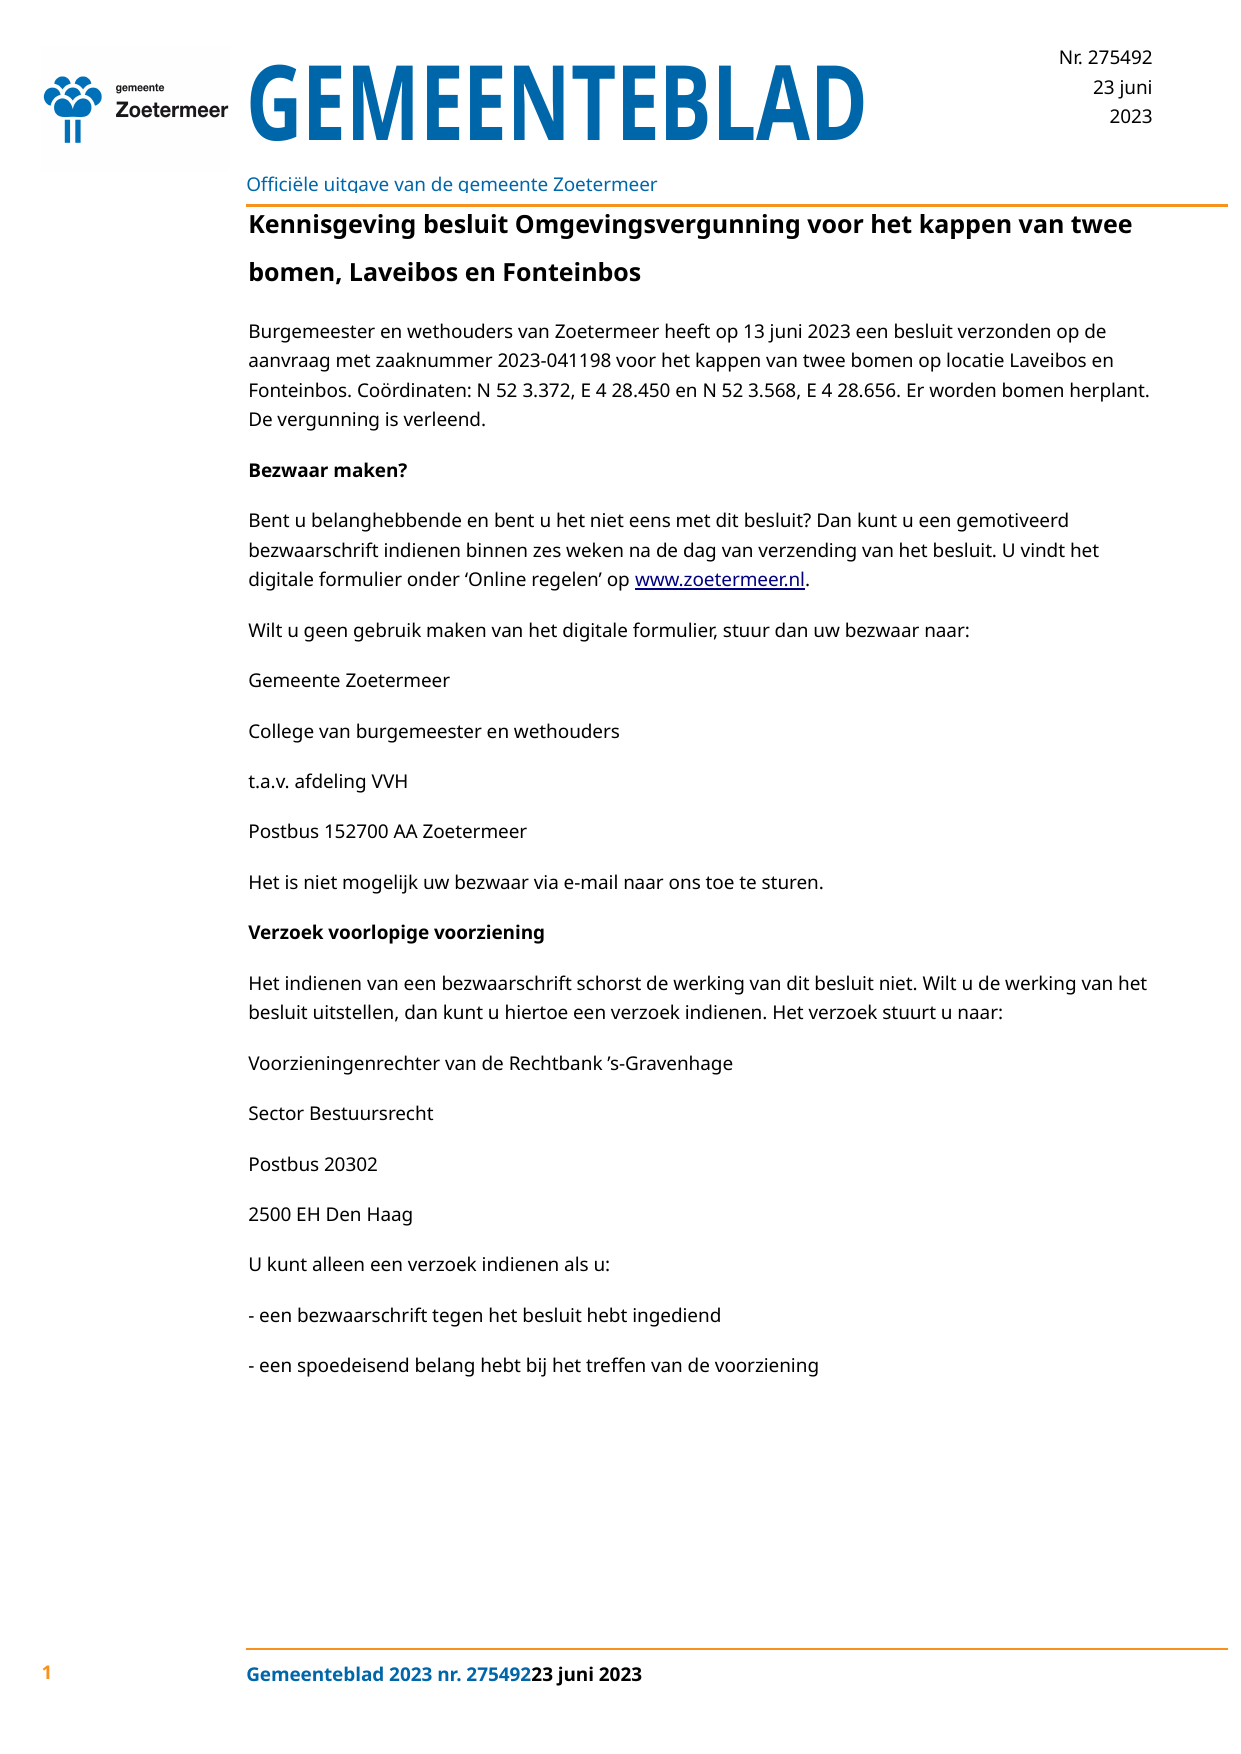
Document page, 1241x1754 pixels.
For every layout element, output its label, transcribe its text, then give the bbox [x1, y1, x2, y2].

text Voorzieningenrechter van de Rechtbank ’s-Gravenhage [248, 1050, 1152, 1076]
text - een bezwaarschrift tegen het besluit hebt ingediend [248, 1302, 1152, 1328]
text Postbus 152700 AA Zoetermeer [248, 819, 1152, 844]
picture [41, 47, 231, 172]
text t.a.v. afdeling VVH [248, 768, 1152, 794]
text Verzoek voorlopige voorziening [248, 919, 1152, 945]
text U kunt alleen een verzoek indienen als u: [248, 1252, 1152, 1277]
text 2500 EH Den Haag [248, 1201, 1152, 1227]
text Gemeente Zoetermeer [248, 667, 1152, 693]
text Kennisgeving besluit Omgevingsvergunning voor het kappen van twee bomen, Laveibos en Fonteinbos [248, 207, 1152, 288]
text Bezwaar maken? [248, 457, 1152, 483]
text Het indienen van een bezwaarschrift schorst de werking van dit besluit niet. Wilt u de werking van het besluit uitstellen, dan kunt u hiertoe een verzoek indienen. Het verzoek stuurt u naar: [248, 970, 1152, 1025]
text Postbus 20302 [248, 1151, 1152, 1177]
text College van burgemeester en wethouders [248, 718, 1152, 744]
text Wilt u geen gebruik maken van het digitale formulier, stuur dan uw bezwaar naar: [248, 617, 1152, 643]
text Burgemeester en wethouders van Zoetermeer heeft op 13 juni 2023 een besluit verzonden op de aanvraag met zaaknummer 2023-041198 voor het kappen van twee bomen op locatie Laveibos en Fonteinbos. Coördinaten: N 52 3.372, E 4 28.450 en N 52 3.568, E 4 28.656. Er worden bomen herplant. De vergunning is verleend. [248, 318, 1152, 432]
text Het is niet mogelijk uw bezwaar via e-mail naar ons toe te sturen. [248, 869, 1152, 895]
text Bent u belanghebbende en bent u het niet eens met dit besluit? Dan kunt u een gemotiveerd bezwaarschrift indienen binnen zes weken na de dag van verzending van het besluit. U vindt het digitale formulier onder ‘Online regelen’ op www.zoetermeer.nl. [248, 507, 1152, 592]
text - een spoedeisend belang hebt bij het treffen van de voorziening [248, 1352, 1152, 1378]
text Sector Bestuursrecht [248, 1100, 1152, 1126]
